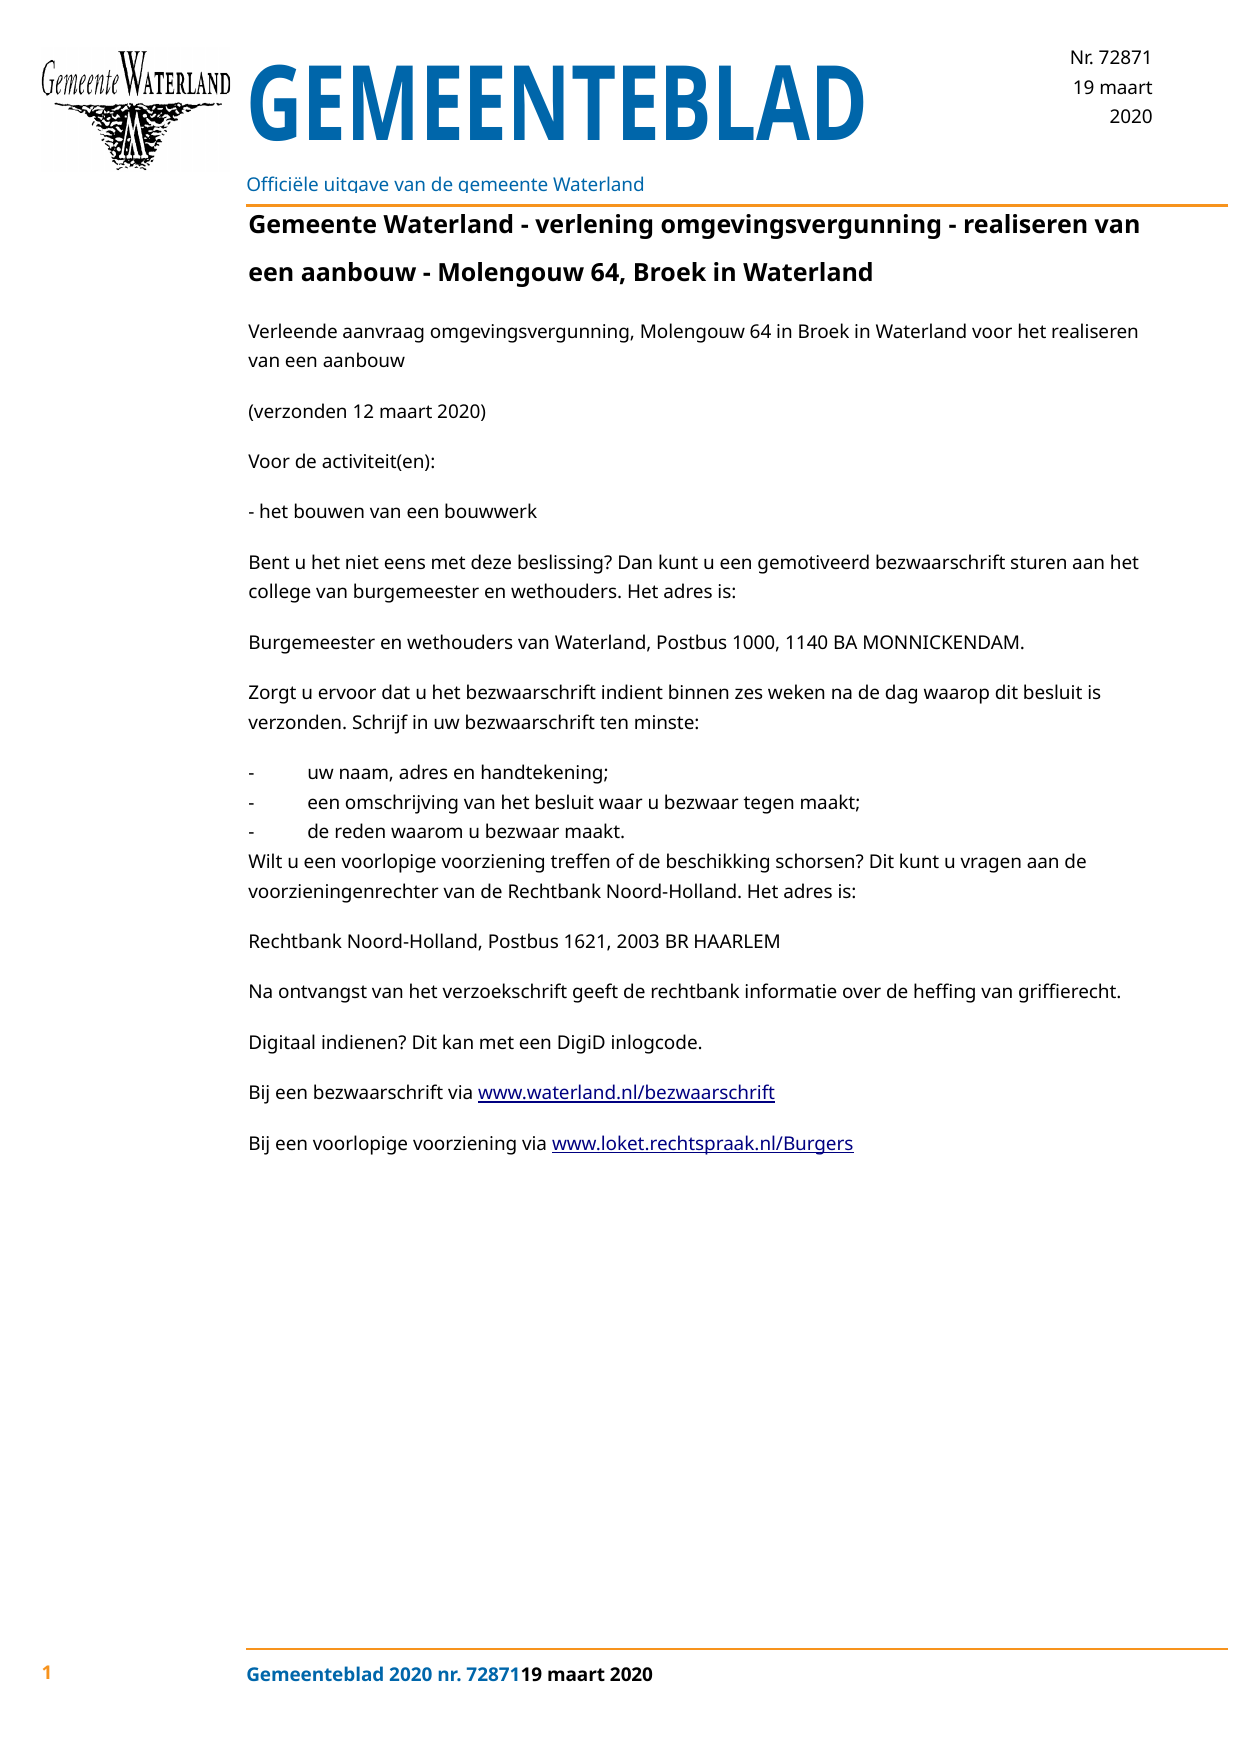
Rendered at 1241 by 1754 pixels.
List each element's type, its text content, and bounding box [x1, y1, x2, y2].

text Bent u het niet eens met deze beslissing? Dan kunt u een gemotiveerd bezwaarschrift sturen aan het college van burgemeester en wethouders. Het adres is: [248, 549, 1152, 604]
text Bij een bezwaarschrift via www.waterland.nl/bezwaarschrift [248, 1079, 1152, 1105]
list een omschrijving van het besluit waar u bezwaar tegen maakt; [248, 789, 1152, 815]
text Zorgt u ervoor dat u het bezwaarschrift indient binnen zes weken na de dag waarop dit besluit is verzonden. Schrijf in uw bezwaarschrift ten minste: [248, 679, 1152, 735]
text Wilt u een voorlopige voorziening treffen of de beschikking schorsen? Dit kunt u vragen aan de voorzieningenrechter van de Rechtbank Noord-Holland. Het adres is: [248, 848, 1152, 904]
picture [41, 47, 231, 172]
text Voor de activiteit(en): [248, 448, 1152, 474]
text Rechtbank Noord-Holland, Postbus 1621, 2003 BR HAARLEM [248, 928, 1152, 954]
text Bij een voorlopige voorziening via www.loket.rechtspraak.nl/Burgers [248, 1130, 1152, 1156]
text - het bouwen van een bouwwerk [248, 499, 1152, 524]
text Na ontvangst van het verzoekschrift geeft de rechtbank informatie over de heffing van griffierecht. [248, 979, 1152, 1004]
text Burgemeester en wethouders van Waterland, Postbus 1000, 1140 BA MONNICKENDAM. [248, 629, 1152, 655]
list uw naam, adres en handtekening; [248, 759, 1152, 785]
text (verzonden 12 maart 2020) [248, 398, 1152, 424]
text Gemeente Waterland - verlening omgevingsvergunning - realiseren van een aanbouw - Molengouw 64, Broek in Waterland [248, 207, 1152, 288]
list de reden waarom u bezwaar maakt. [248, 819, 1152, 844]
text Verleende aanvraag omgevingsvergunning, Molengouw 64 in Broek in Waterland voor het realiseren van een aanbouw [248, 318, 1152, 373]
text Digitaal indienen? Dit kan met een DigiD inlogcode. [248, 1029, 1152, 1055]
